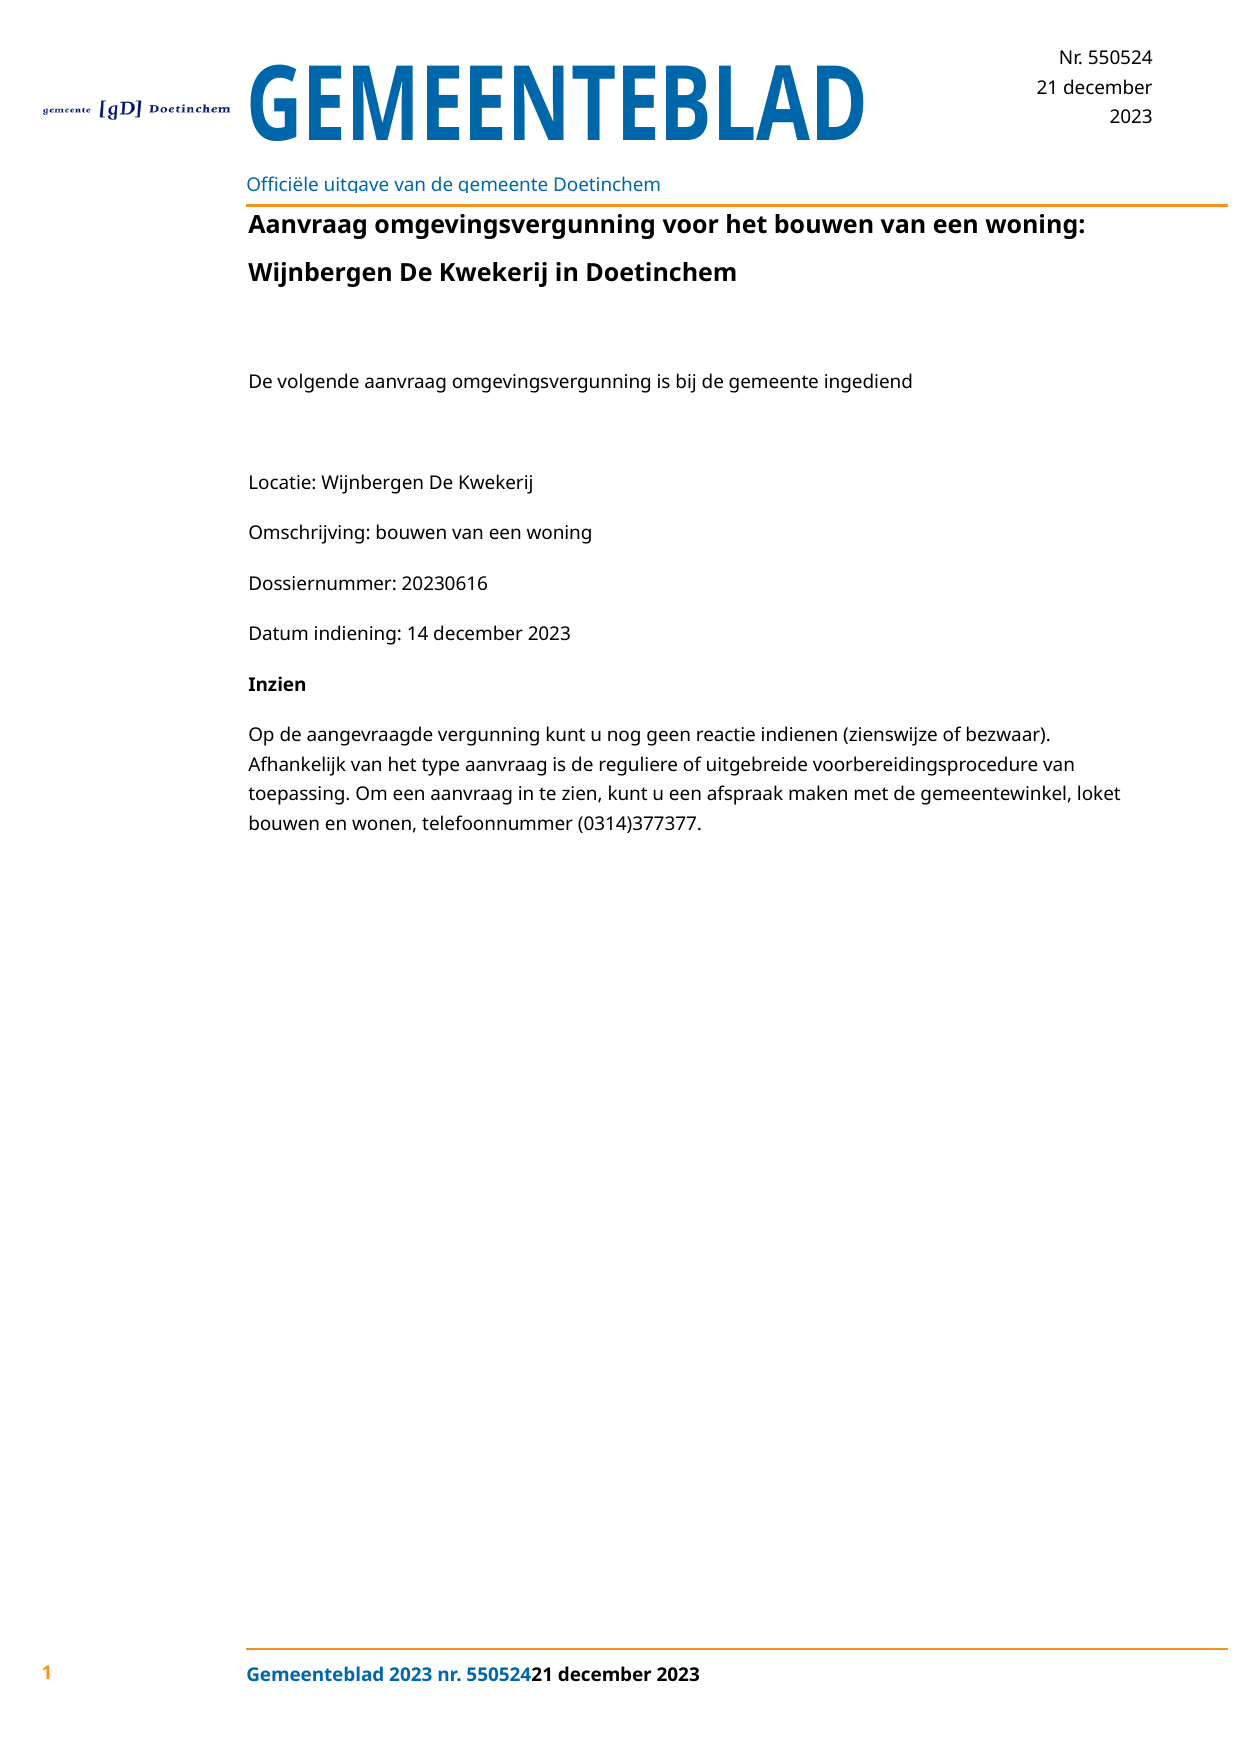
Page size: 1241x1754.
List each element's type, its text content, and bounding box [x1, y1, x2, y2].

text De volgende aanvraag omgevingsvergunning is bij de gemeente ingediend [248, 368, 1152, 394]
picture [41, 47, 231, 172]
text Inzien [248, 671, 1152, 697]
text Op de aangevraagde vergunning kunt u nog geen reactie indienen (zienswijze of bezwaar). Afhankelijk van het type aanvraag is de reguliere of uitgebreide voorbereidingsprocedure van toepassing. Om een aanvraag in te zien, kunt u een afspraak maken met de gemeentewinkel, loket bouwen en wonen, telefoonnummer (0314)377377. [248, 721, 1152, 836]
text Dossiernummer: 20230616 [248, 570, 1152, 596]
text Datum indiening: 14 december 2023 [248, 620, 1152, 646]
text Omschrijving: bouwen van een woning [248, 519, 1152, 545]
text Locatie: Wijnbergen De Kwekerij [248, 469, 1152, 495]
text Aanvraag omgevingsvergunning voor het bouwen van een woning: Wijnbergen De Kwekerij in Doetinchem [248, 207, 1152, 288]
